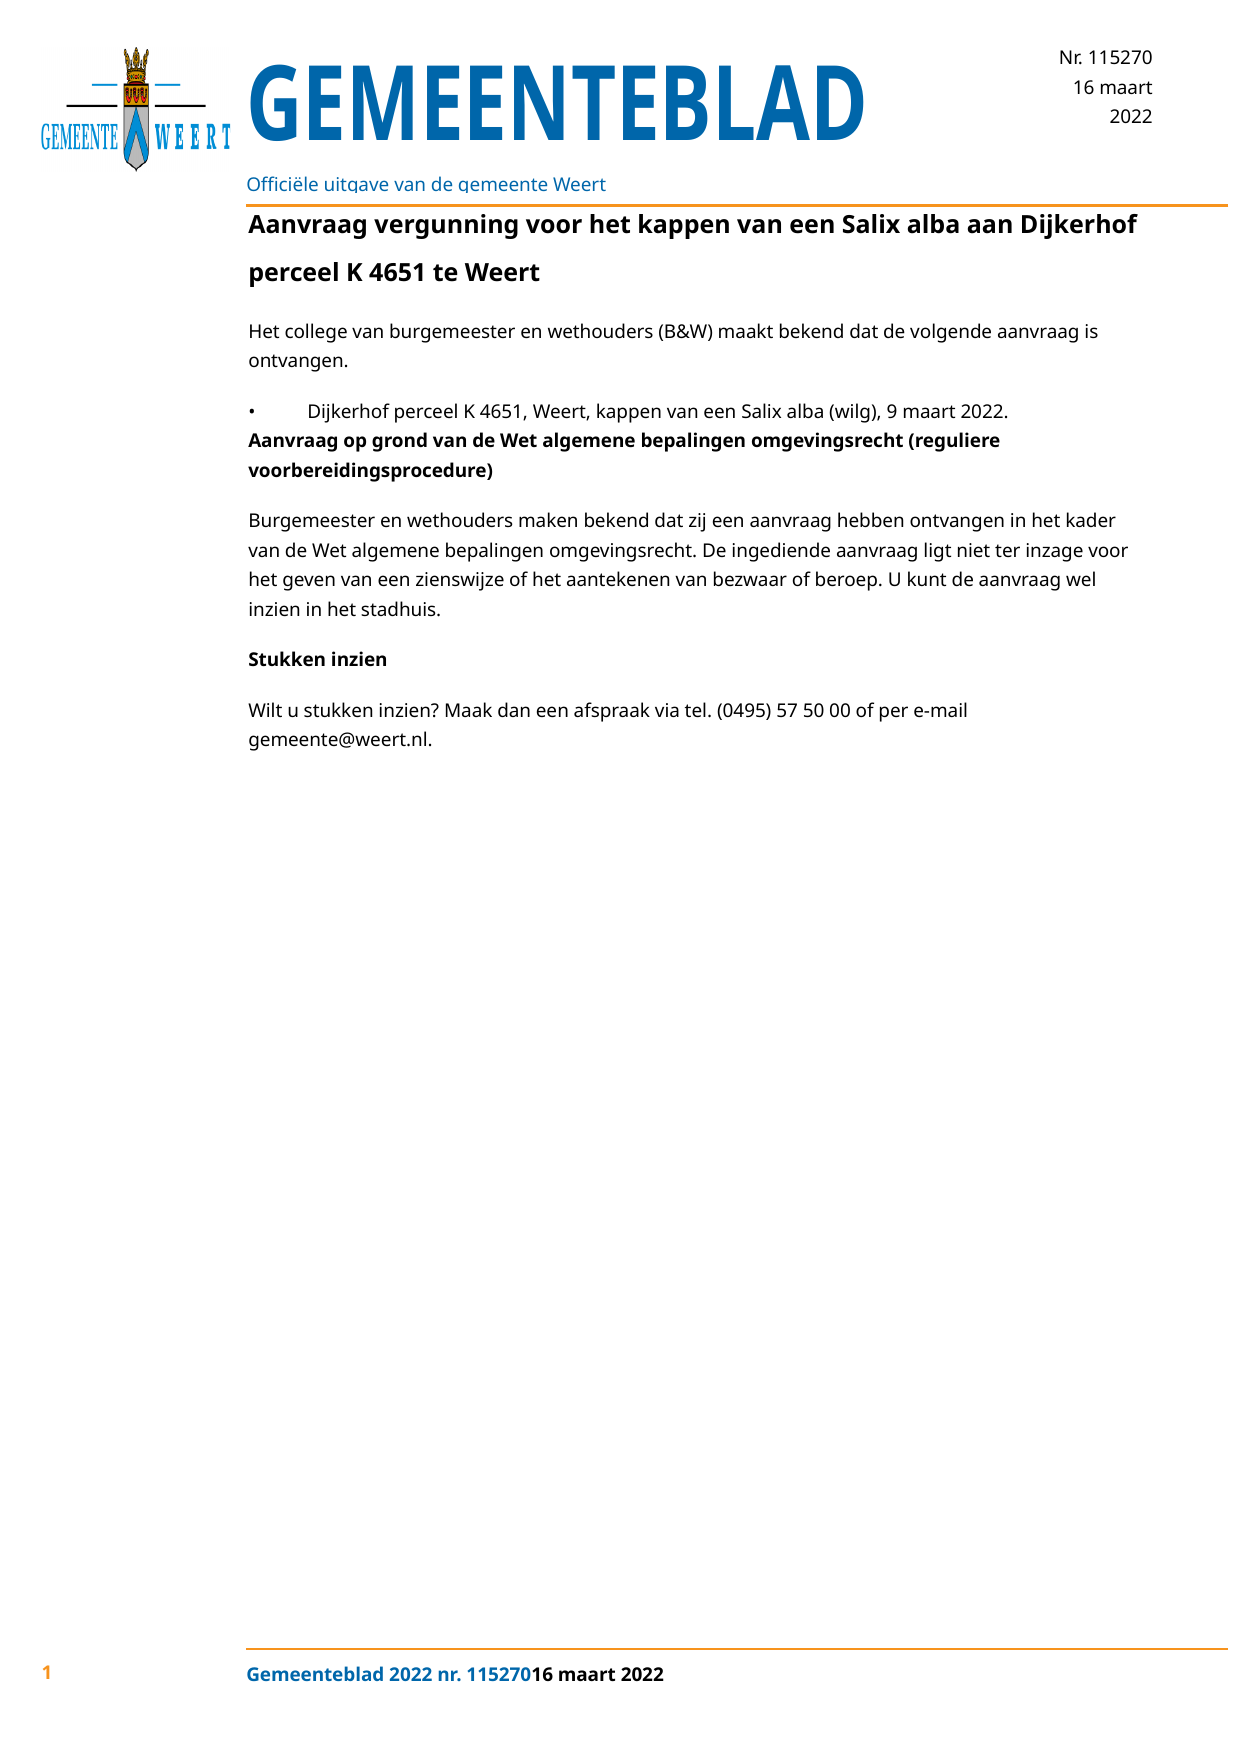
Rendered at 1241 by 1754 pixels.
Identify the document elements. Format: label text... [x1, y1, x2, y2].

text Aanvraag vergunning voor het kappen van een Salix alba aan Dijkerhof perceel K 4651 te Weert [248, 207, 1152, 288]
list Dijkerhof perceel K 4651, Weert, kappen van een Salix alba (wilg), 9 maart 2022. [248, 398, 1152, 424]
text Burgemeester en wethouders maken bekend dat zij een aanvraag hebben ontvangen in het kader van de Wet algemene bepalingen omgevingsrecht. De ingediende aanvraag ligt niet ter inzage voor het geven van een zienswijze of het aantekenen van bezwaar of beroep. U kunt de aanvraag wel inzien in het stadhuis. [248, 507, 1152, 622]
text Stukken inzien [248, 647, 1152, 672]
text Wilt u stukken inzien? Maak dan een afspraak via tel. (0495) 57 50 00 of per e-mail gemeente@weert.nl. [248, 697, 1152, 752]
picture [41, 47, 231, 172]
text Het college van burgemeester en wethouders (B&W) maakt bekend dat de volgende aanvraag is ontvangen. [248, 318, 1152, 373]
text Aanvraag op grond van de Wet algemene bepalingen omgevingsrecht (reguliere voorbereidingsprocedure) [248, 427, 1152, 483]
